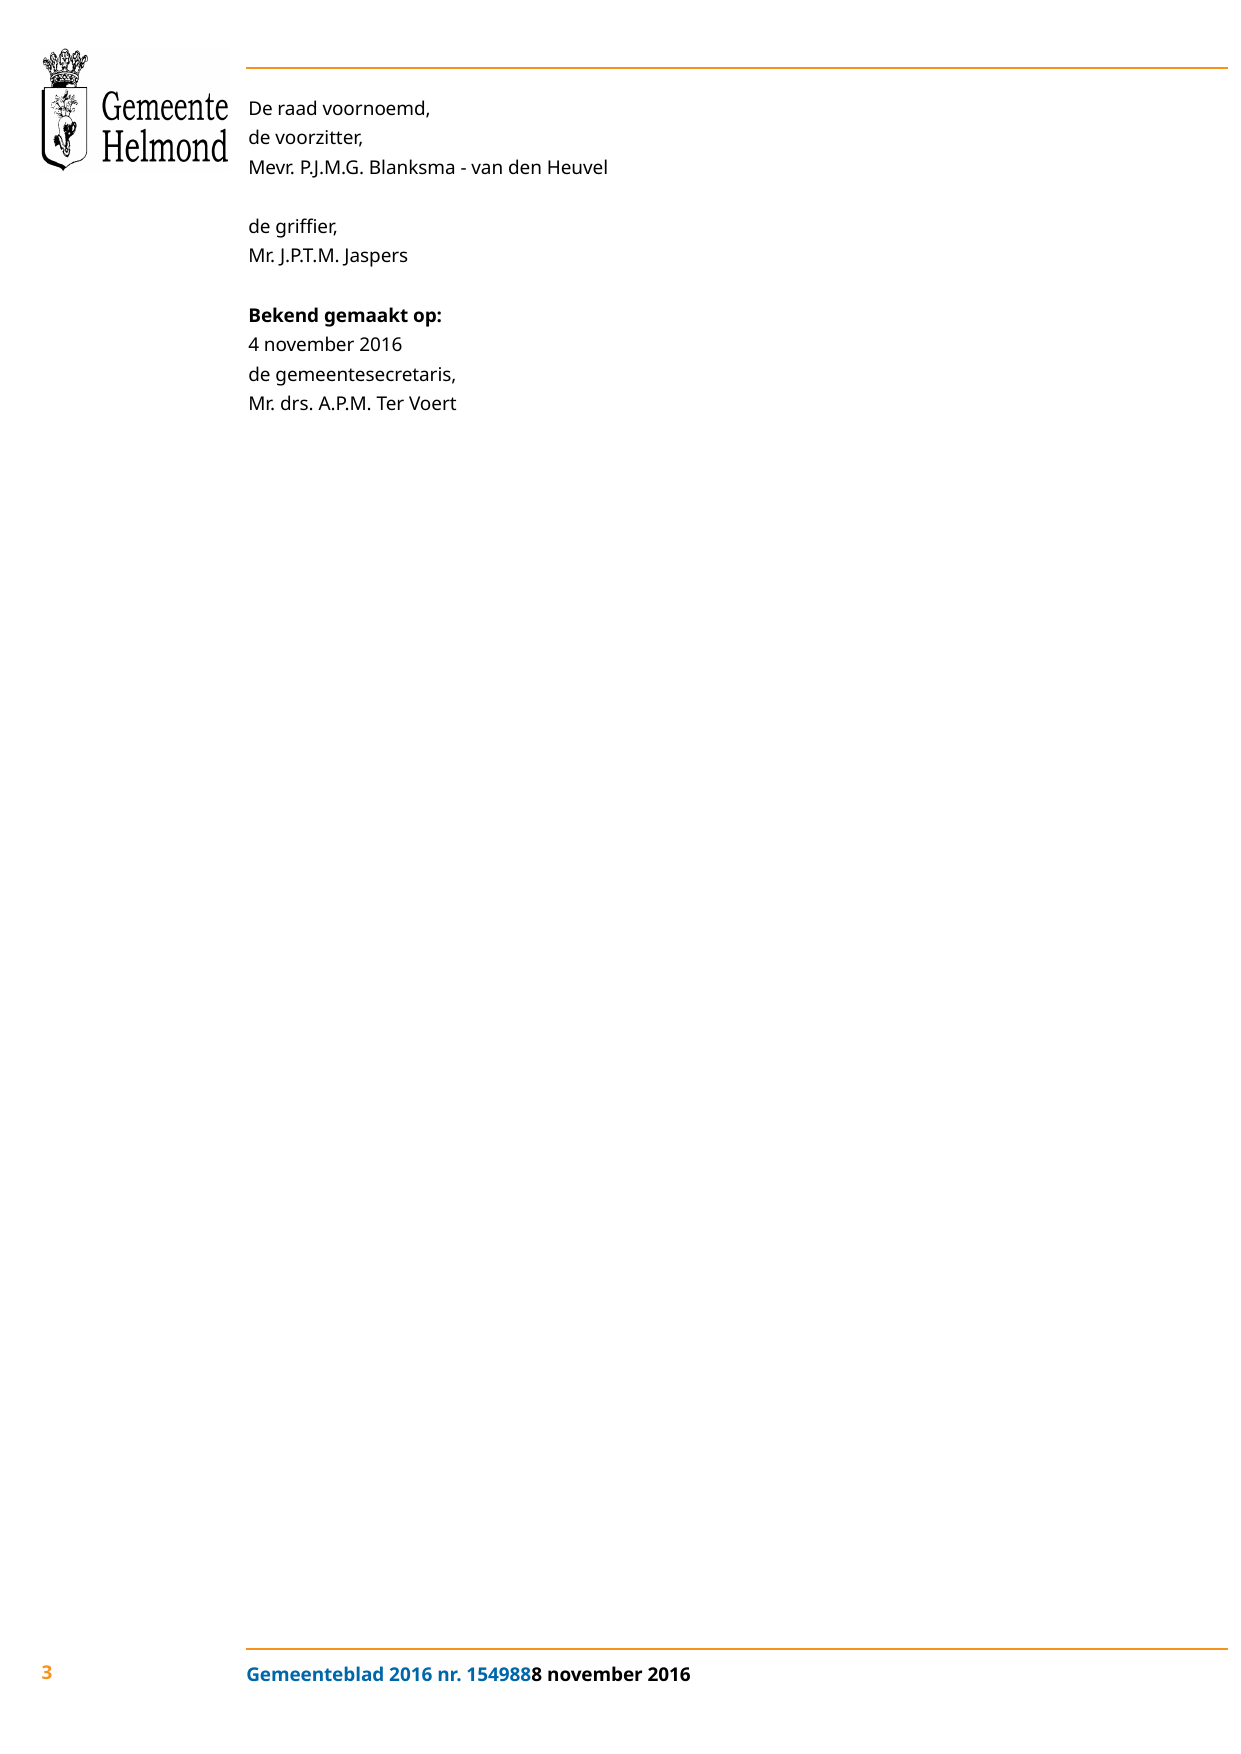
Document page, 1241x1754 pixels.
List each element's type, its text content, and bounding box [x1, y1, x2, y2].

text Bekend gemaakt op: [248, 302, 1152, 328]
text de griffier, [248, 213, 1152, 239]
text de voorzitter, [248, 124, 1152, 150]
text 4 november 2016 [248, 331, 1152, 357]
picture [41, 47, 231, 172]
text Mr. drs. A.P.M. Ter Voert [248, 391, 1152, 416]
text Mevr. P.J.M.G. Blanksma - van den Heuvel [248, 154, 1152, 180]
text De raad voornoemd, [248, 95, 1152, 121]
text de gemeentesecretaris, [248, 361, 1152, 387]
text Mr. J.P.T.M. Jaspers [248, 243, 1152, 268]
